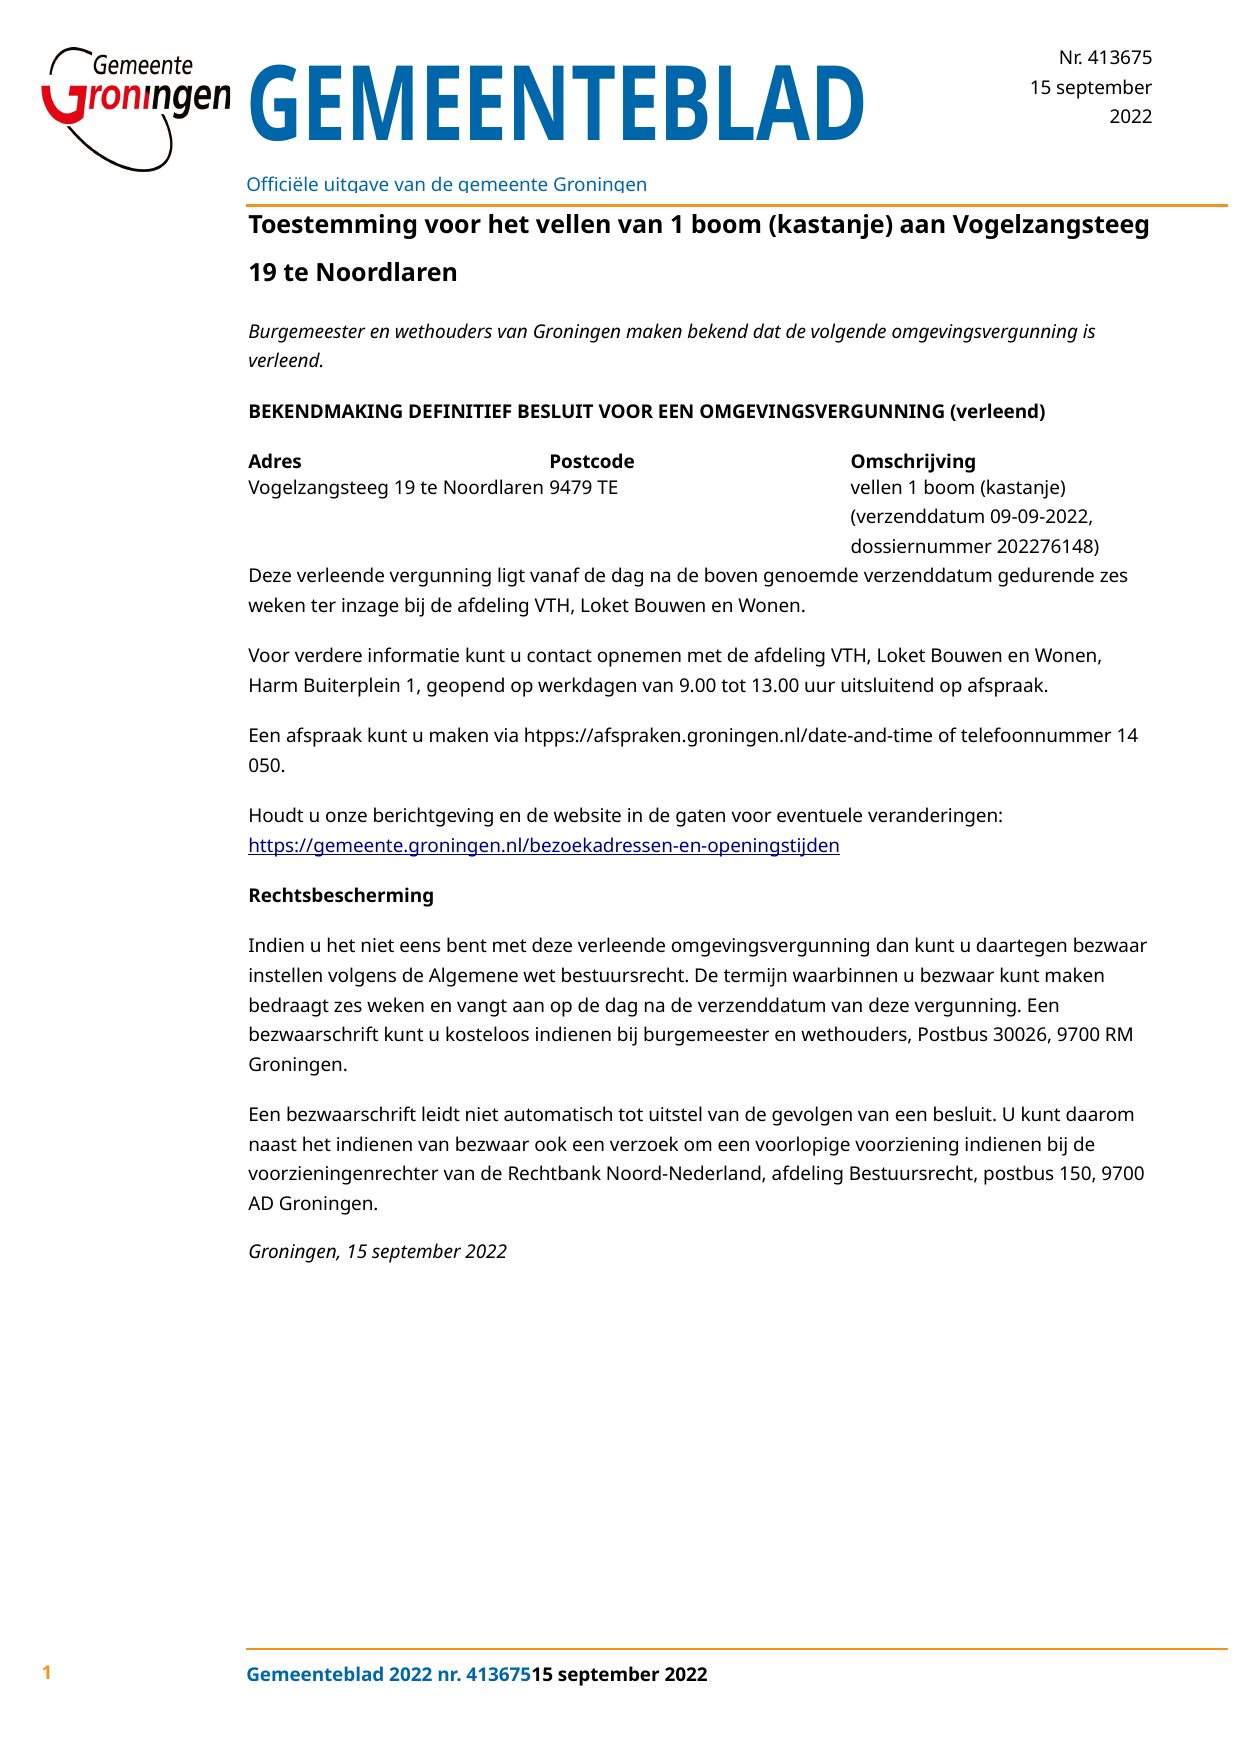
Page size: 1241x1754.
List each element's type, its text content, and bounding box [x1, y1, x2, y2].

text Indien u het niet eens bent met deze verleende omgevingsvergunning dan kunt u daartegen bezwaar instellen volgens de Algemene wet bestuursrecht. De termijn waarbinnen u bezwaar kunt maken bedraagt zes weken en vangt aan op de dag na de verzenddatum van deze vergunning. Een bezwaarschrift kunt u kosteloos indienen bij burgemeester en wethouders, Postbus 30026, 9700 RM Groningen. [248, 933, 1152, 1077]
text Groningen, 15 september 2022 [248, 1238, 1152, 1264]
text Rechtsbescherming [248, 882, 1152, 908]
text Voor verdere informatie kunt u contact opnemen met de afdeling VTH, Loket Bouwen en Wonen, Harm Buiterplein 1, geopend op werkdagen van 9.00 tot 13.00 uur uitsluitend op afspraak. [248, 642, 1152, 698]
text Een afspraak kunt u maken via htpps://afspraken.groningen.nl/date-and-time of telefoonnummer 14 050. [248, 722, 1152, 778]
table_cell vellen 1 boom (kastanje) (verzenddatum 09-09-2022, dossiernummer 202276148) [850, 474, 1152, 559]
picture [41, 47, 231, 172]
table_header Postcode [549, 449, 850, 474]
table_cell 9479 TE [549, 474, 850, 559]
text BEKENDMAKING DEFINITIEF BESLUIT VOOR EEN OMGEVINGSVERGUNNING (verleend) [248, 398, 1152, 424]
text Houdt u onze berichtgeving en de website in de gaten voor eventuele veranderingen: https://gemeente.groningen.nl/bezoekadressen-en-openingstijden [248, 802, 1152, 858]
text Burgemeester en wethouders van Groningen maken bekend dat de volgende omgevingsvergunning is verleend. [248, 318, 1152, 373]
text Toestemming voor het vellen van 1 boom (kastanje) aan Vogelzangsteeg 19 te Noordlaren [248, 207, 1152, 288]
table_header Omschrijving [850, 449, 1152, 474]
table_header Adres [248, 449, 549, 474]
text Deze verleende vergunning ligt vanaf de dag na de boven genoemde verzenddatum gedurende zes weken ter inzage bij de afdeling VTH, Loket Bouwen en Wonen. [248, 562, 1152, 618]
table_cell Vogelzangsteeg 19 te Noordlaren [248, 474, 549, 559]
text Een bezwaarschrift leidt niet automatisch tot uitstel van de gevolgen van een besluit. U kunt daarom naast het indienen van bezwaar ook een verzoek om een voorlopige voorziening indienen bij de voorzieningenrechter van de Rechtbank Noord-Nederland, afdeling Bestuursrecht, postbus 150, 9700 AD Groningen. [248, 1101, 1152, 1216]
